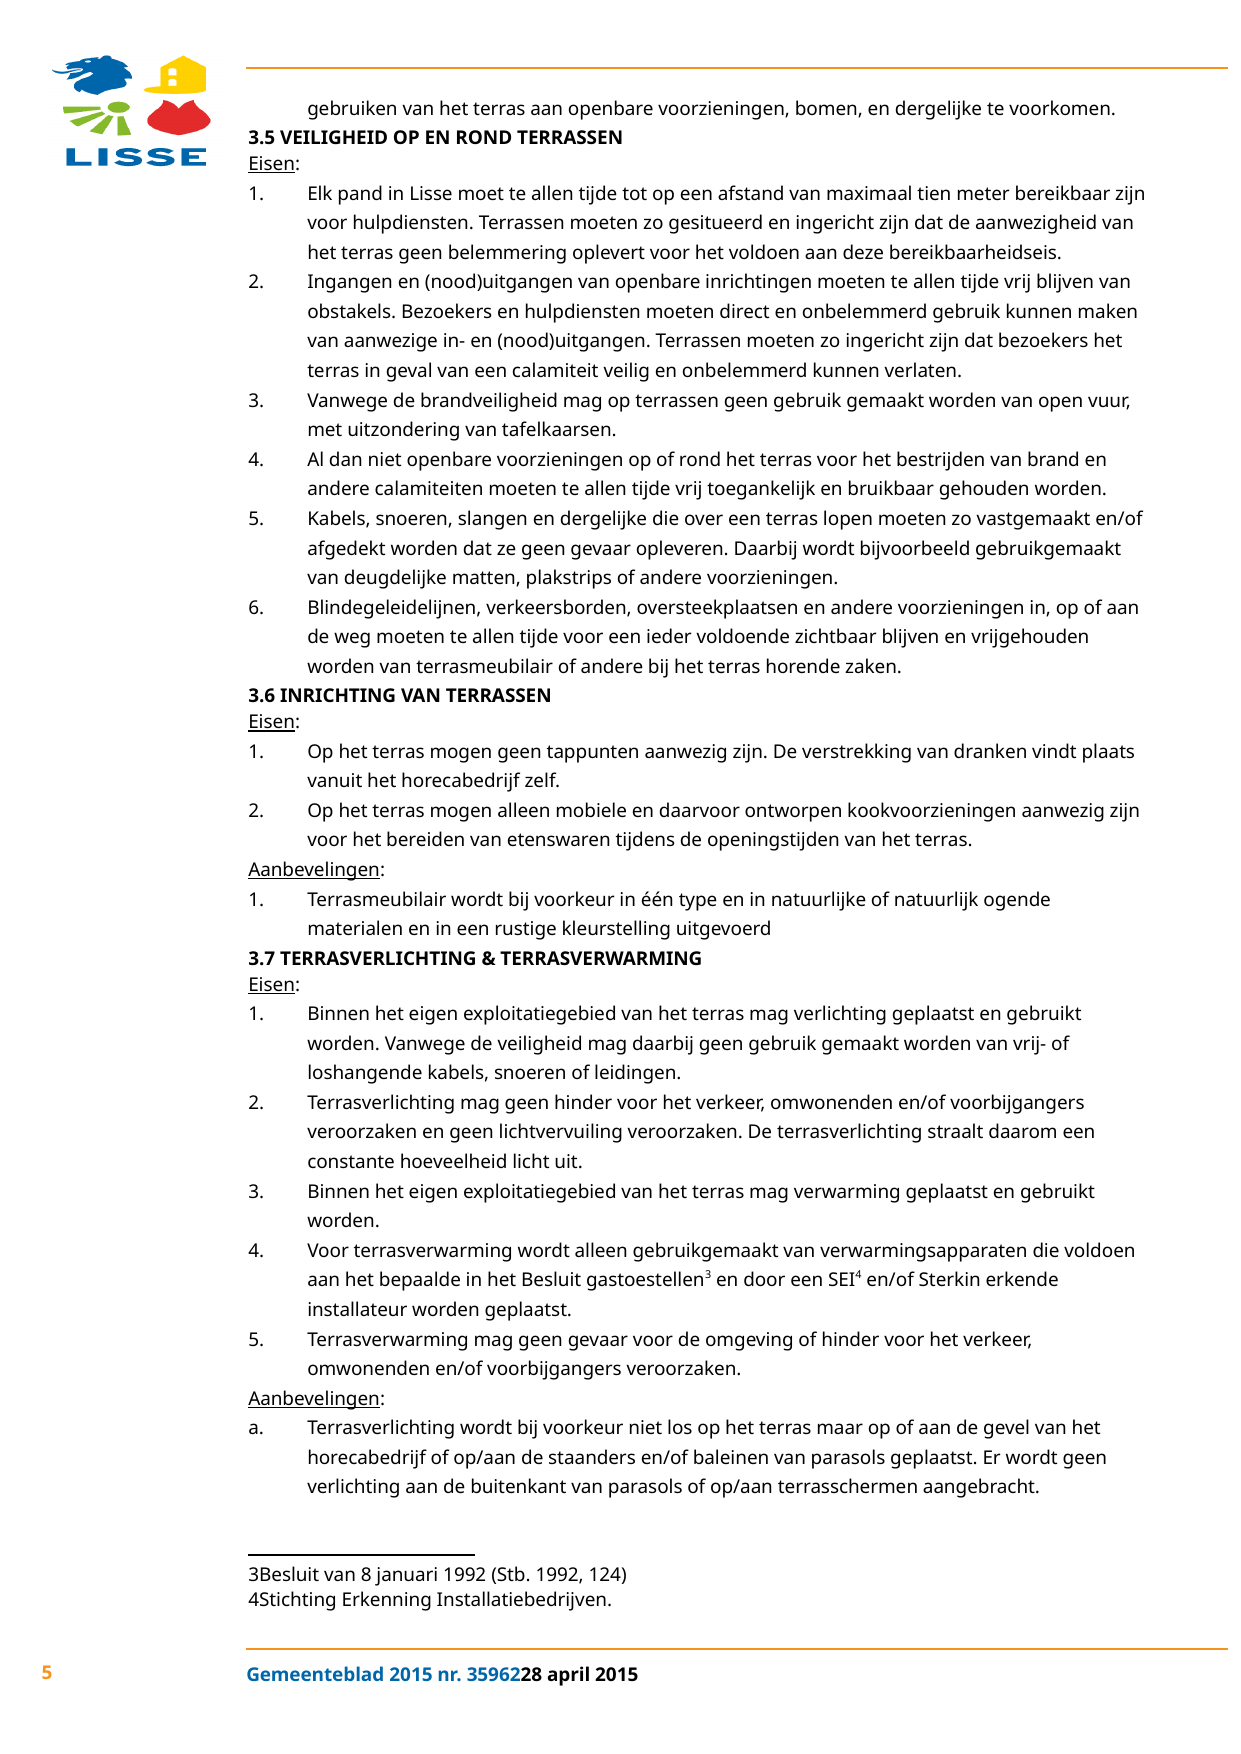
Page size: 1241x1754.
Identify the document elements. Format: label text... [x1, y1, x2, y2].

picture [41, 47, 231, 172]
list Al dan niet openbare voorzieningen op of rond het terras voor het bestrijden van brand en andere calamiteiten moeten te allen tijde vrij toegankelijk en bruikbaar gehouden worden. [248, 446, 1152, 501]
list Vanwege de brandveiligheid mag op terrassen geen gebruik gemaakt worden van open vuur, met uitzondering van tafelkaarsen. [248, 387, 1152, 442]
text 3.7 TERRASVERLICHTING & TERRASVERWARMING [248, 945, 1152, 971]
text 3.6 INRICHTING VAN TERRASSEN [248, 683, 1152, 708]
list Op het terras mogen geen tappunten aanwezig zijn. De verstrekking van dranken vindt plaats vanuit het horecabedrijf zelf. [248, 738, 1152, 793]
list Ingangen en (nood)uitgangen van openbare inrichtingen moeten te allen tijde vrij blijven van obstakels. Bezoekers en hulpdiensten moeten direct en onbelemmerd gebruik kunnen maken van aanwezige in- en (nood)uitgangen. Terrassen moeten zo ingericht zijn dat bezoekers het terras in geval van een calamiteit veilig en onbelemmerd kunnen verlaten. [248, 268, 1152, 383]
list Besluit van 8 januari 1992 (Stb. 1992, 124) [248, 1561, 1152, 1586]
list Binnen het eigen exploitatiegebied van het terras mag verwarming geplaatst en gebruikt worden. [248, 1178, 1152, 1233]
list Terrasmeubilair wordt bij voorkeur in één type en in natuurlijke of natuurlijk ogende materialen en in een rustige kleurstelling uitgevoerd [248, 886, 1152, 941]
list Blindegeleidelijnen, verkeersborden, oversteekplaatsen en andere voorzieningen in, op of aan de weg moeten te allen tijde voor een ieder voldoende zichtbaar blijven en vrijgehouden worden van terrasmeubilair of andere bij het terras horende zaken. [248, 594, 1152, 679]
text Eisen: [248, 971, 1152, 996]
list Terrasverlichting mag geen hinder voor het verkeer, omwonenden en/of voorbijgangers veroorzaken en geen lichtvervuiling veroorzaken. De terrasverlichting straalt daarom een constante hoeveelheid licht uit. [248, 1089, 1152, 1174]
list Stichting Erkenning Installatiebedrijven. [248, 1586, 1152, 1612]
list Binnen het eigen exploitatiegebied van het terras mag verlichting geplaatst en gebruikt worden. Vanwege de veiligheid mag daarbij geen gebruik gemaakt worden van vrij- of loshangende kabels, snoeren of leidingen. [248, 1000, 1152, 1085]
text Eisen: [248, 150, 1152, 176]
text Aanbevelingen: [248, 1385, 1152, 1411]
list Kabels, snoeren, slangen en dergelijke die over een terras lopen moeten zo vastgemaakt en/of afgedekt worden dat ze geen gevaar opleveren. Daarbij wordt bijvoorbeeld gebruikgemaakt van deugdelijke matten, plakstrips of andere voorzieningen. [248, 505, 1152, 590]
list Voor terrasverwarming wordt alleen gebruikgemaakt van verwarmingsapparaten die voldoen aan het bepaalde in het Besluit gastoestellen en door een SEI en/of Sterkin erkende installateur worden geplaatst. [248, 1237, 1152, 1322]
list Elk pand in Lisse moet te allen tijde tot op een afstand van maximaal tien meter bereikbaar zijn voor hulpdiensten. Terrassen moeten zo gesitueerd en ingericht zijn dat de aanwezigheid van het terras geen belemmering oplevert voor het voldoen aan deze bereikbaarheidseis. [248, 180, 1152, 264]
list Terrasverlichting wordt bij voorkeur niet los op het terras maar op of aan de gevel van het horecabedrijf of op/aan de staanders en/of baleinen van parasols geplaatst. Er wordt geen verlichting aan de buitenkant van parasols of op/aan terrasschermen aangebracht. [248, 1414, 1152, 1499]
text Aanbevelingen: [248, 856, 1152, 882]
text 3.5 VEILIGHEID OP EN ROND TERRASSEN [248, 124, 1152, 150]
list gebruiken van het terras aan openbare voorzieningen, bomen, en dergelijke te voorkomen. [248, 95, 1152, 121]
list Terrasverwarming mag geen gevaar voor de omgeving of hinder voor het verkeer, omwonenden en/of voorbijgangers veroorzaken. [248, 1326, 1152, 1381]
text Eisen: [248, 708, 1152, 734]
list Op het terras mogen alleen mobiele en daarvoor ontworpen kookvoorzieningen aanwezig zijn voor het bereiden van etenswaren tijdens de openingstijden van het terras. [248, 797, 1152, 852]
